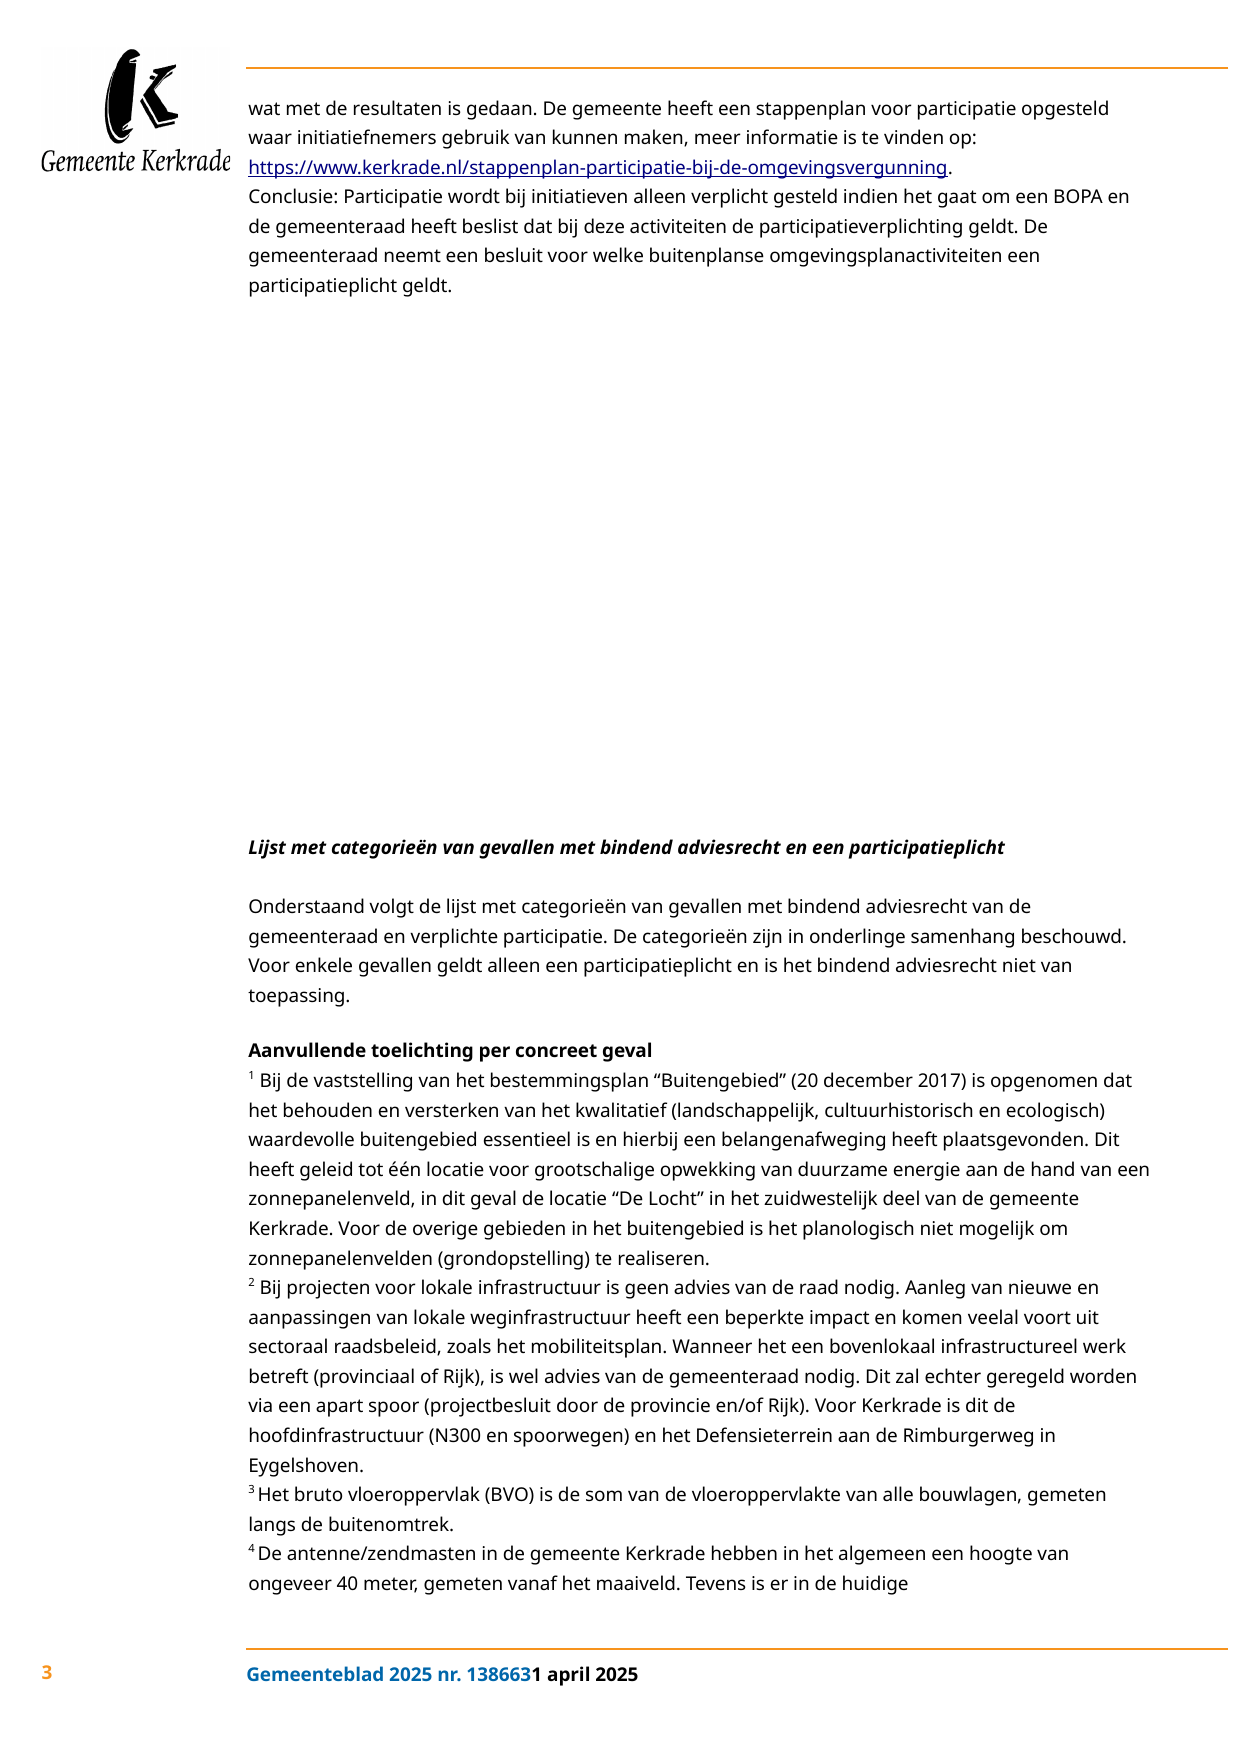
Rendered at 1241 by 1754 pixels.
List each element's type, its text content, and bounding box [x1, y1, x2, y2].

text 2 Bij projecten voor lokale infrastructuur is geen advies van de raad nodig. Aanleg van nieuwe en aanpassingen van lokale weginfrastructuur heeft een beperkte impact en komen veelal voort uit sectoraal raadsbeleid, zoals het mobiliteitsplan. Wanneer het een bovenlokaal infrastructureel werk betreft (provinciaal of Rijk), is wel advies van de gemeenteraad nodig. Dit zal echter geregeld worden via een apart spoor (projectbesluit door de provincie en/of Rijk). Voor Kerkrade is dit de hoofdinfrastructuur (N300 en spoorwegen) en het Defensieterrein aan de Rimburgerweg in Eygelshoven. [248, 1274, 1152, 1477]
text Onderstaand volgt de lijst met categorieën van gevallen met bindend adviesrecht van de gemeenteraad en verplichte participatie. De categorieën zijn in onderlinge samenhang beschouwd. Voor enkele gevallen geldt alleen een participatieplicht en is het bindend adviesrecht niet van toepassing. [248, 893, 1152, 1008]
text Lijst met categorieën van gevallen met bindend adviesrecht en een participatieplicht [248, 834, 1152, 860]
text 1 Bij de vaststelling van het bestemmingsplan “Buitengebied” (20 december 2017) is opgenomen dat het behouden en versterken van het kwalitatief (landschappelijk, cultuurhistorisch en ecologisch) waardevolle buitengebied essentieel is en hierbij een belangenafweging heeft plaatsgevonden. Dit heeft geleid tot één locatie voor grootschalige opwekking van duurzame energie aan de hand van een zonnepanelenveld, in dit geval de locatie “De Locht” in het zuidwestelijk deel van de gemeente Kerkrade. Voor de overige gebieden in het buitengebied is het planologisch niet mogelijk om zonnepanelenvelden (grondopstelling) te realiseren. [248, 1067, 1152, 1270]
text Conclusie: Participatie wordt bij initiatieven alleen verplicht gesteld indien het gaat om een BOPA en de gemeenteraad heeft beslist dat bij deze activiteiten de participatieverplichting geldt. De gemeenteraad neemt een besluit voor welke buitenplanse omgevingsplanactiviteiten een participatieplicht geldt. [248, 183, 1152, 298]
text Aanvullende toelichting per concreet geval [248, 1038, 1152, 1063]
picture [41, 47, 231, 172]
text 4 De antenne/zendmasten in de gemeente Kerkrade hebben in het algemeen een hoogte van ongeveer 40 meter, gemeten vanaf het maaiveld. Tevens is er in de huidige [248, 1541, 1152, 1596]
text 3 Het bruto vloeroppervlak (BVO) is de som van de vloeroppervlakte van alle bouwlagen, gemeten langs de buitenomtrek. [248, 1481, 1152, 1537]
text wat met de resultaten is gedaan. De gemeente heeft een stappenplan voor participatie opgesteld waar initiatiefnemers gebruik van kunnen maken, meer informatie is te vinden op: https://www.kerkrade.nl/stappenplan-participatie-bij-de-omgevingsvergunning. [248, 95, 1152, 180]
